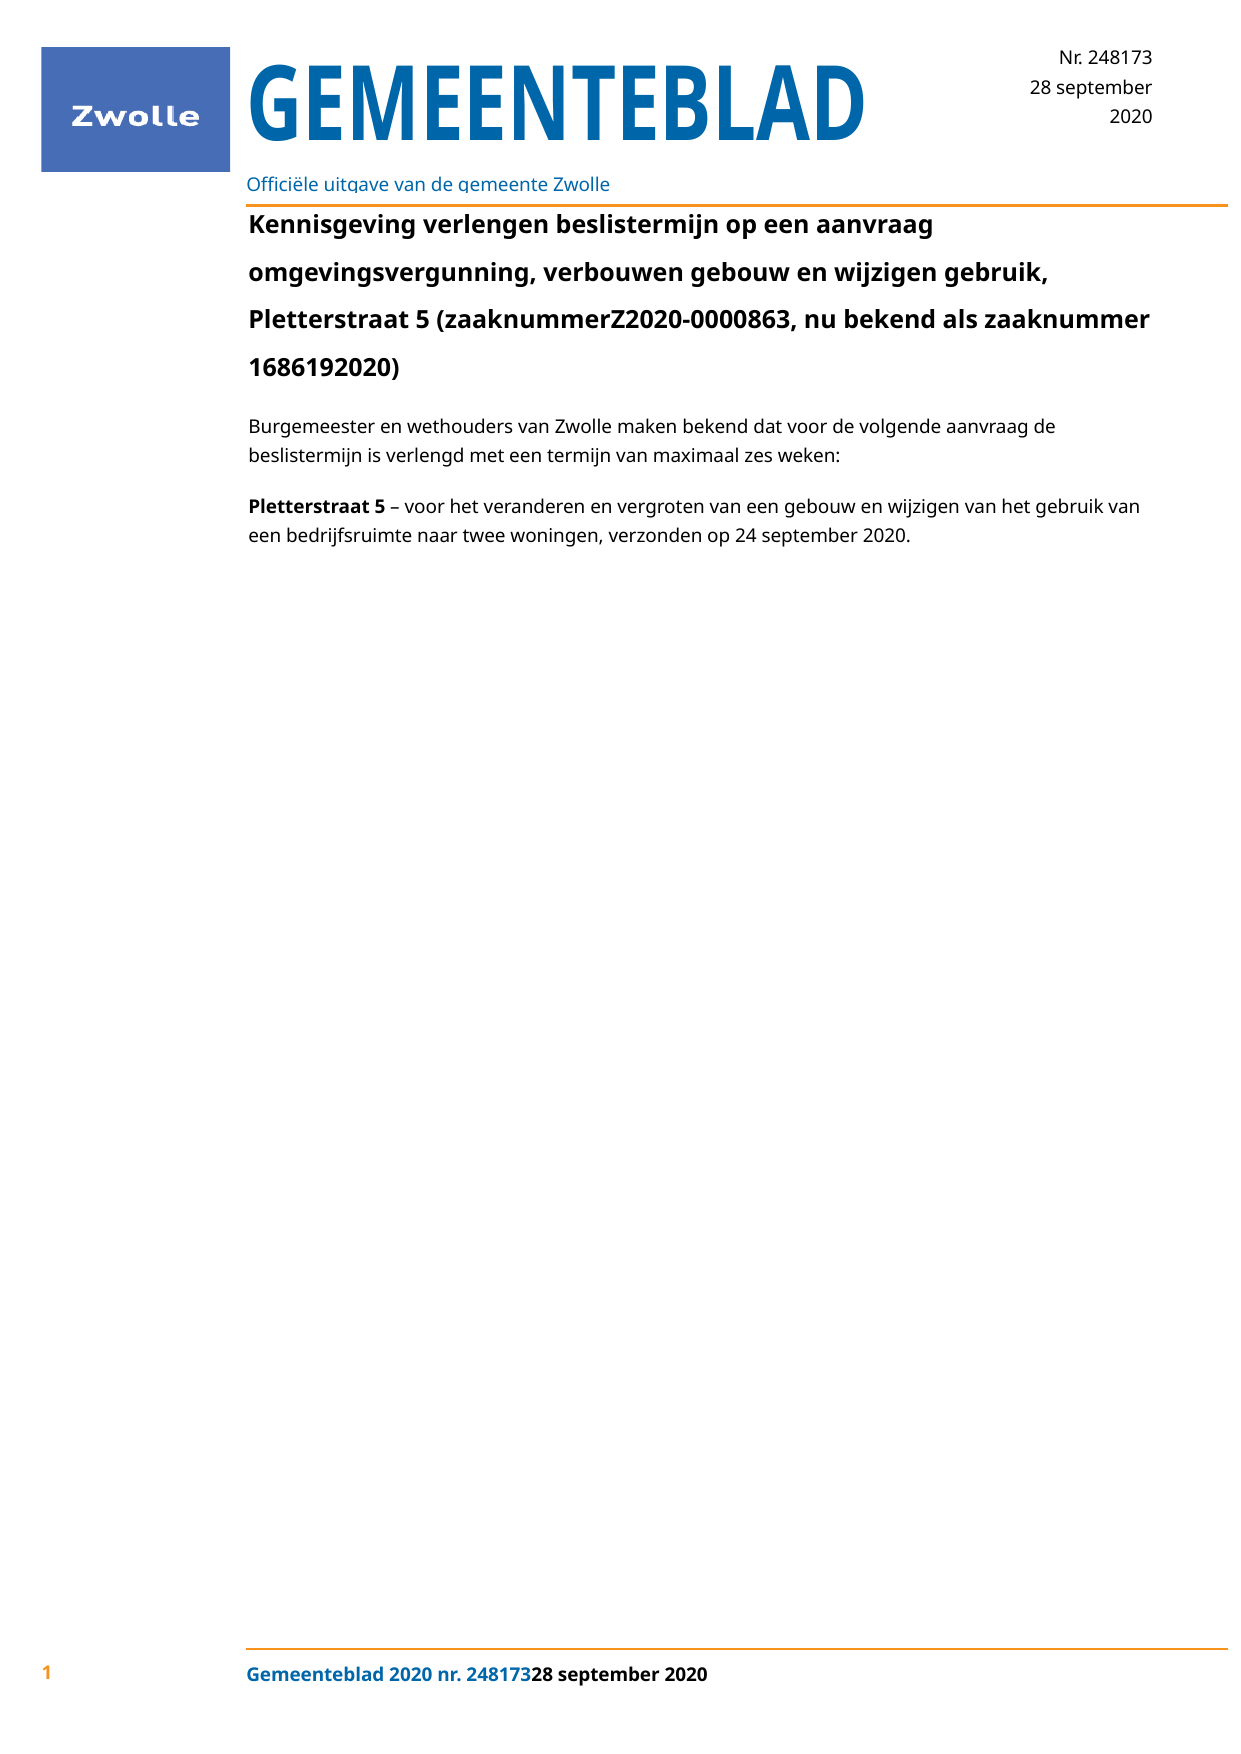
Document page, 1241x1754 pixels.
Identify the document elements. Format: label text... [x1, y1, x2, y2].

text Burgemeester en wethouders van Zwolle maken bekend dat voor de volgende aanvraag de beslistermijn is verlengd met een termijn van maximaal zes weken: [248, 413, 1152, 468]
picture [41, 47, 231, 172]
text Pletterstraat 5 – voor het veranderen en vergroten van een gebouw en wijzigen van het gebruik van een bedrijfsruimte naar twee woningen, verzonden op 24 september 2020. [248, 493, 1152, 548]
text Kennisgeving verlengen beslistermijn op een aanvraag omgevingsvergunning, verbouwen gebouw en wijzigen gebruik, Pletterstraat 5 (zaaknummerZ2020-0000863, nu bekend als zaaknummer 1686192020) [248, 207, 1152, 384]
